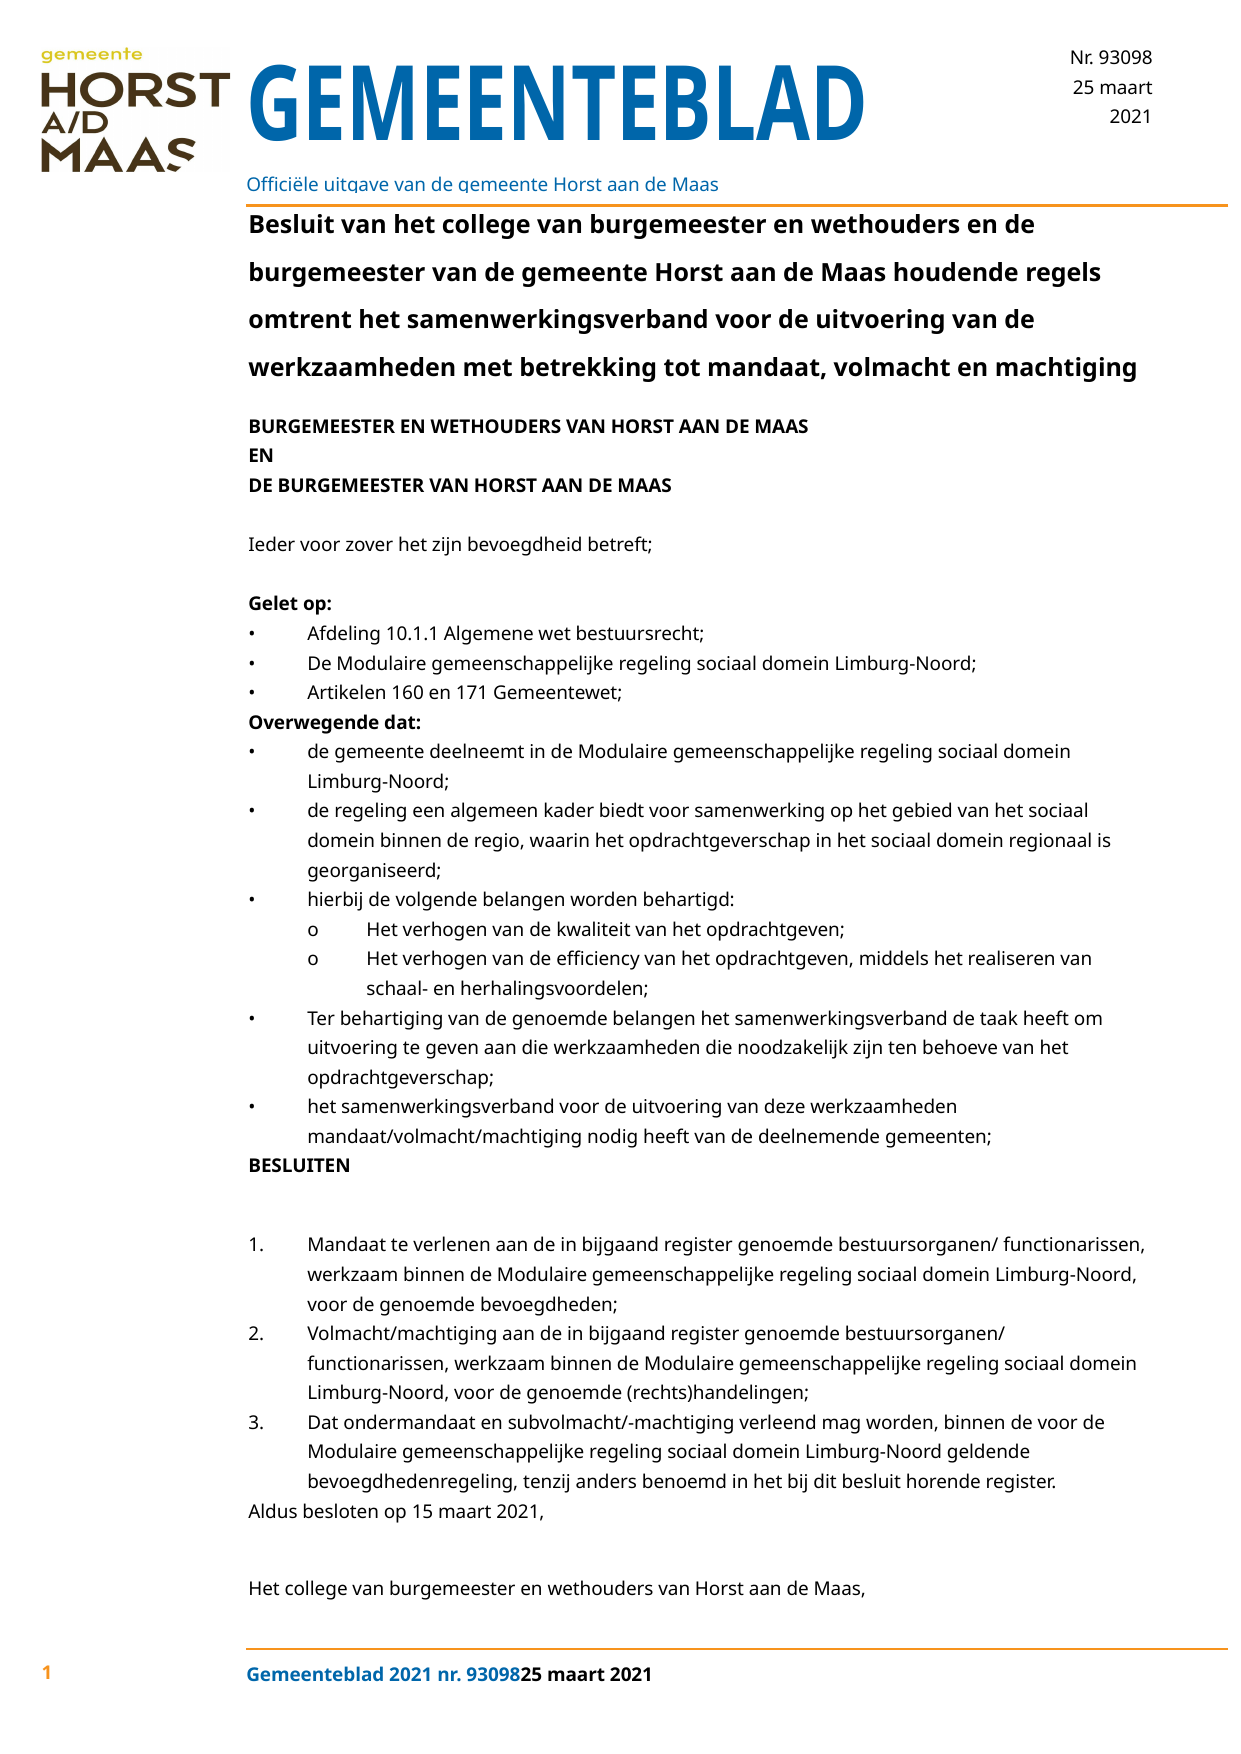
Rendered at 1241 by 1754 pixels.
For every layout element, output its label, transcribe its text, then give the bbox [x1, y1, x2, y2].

list de regeling een algemeen kader biedt voor samenwerking op het gebied van het sociaal domein binnen de regio, waarin het opdrachtgeverschap in het sociaal domein regionaal is georganiseerd; [248, 798, 1152, 883]
list Artikelen 160 en 171 Gemeentewet; [248, 679, 1152, 705]
text Overwegende dat: [248, 709, 1152, 735]
list Het verhogen van de efficiency van het opdrachtgeven, middels het realiseren van schaal- en herhalingsvoordelen; [307, 946, 1152, 1001]
text DE BURGEMEESTER VAN HORST AAN DE MAAS [248, 472, 1152, 498]
list Mandaat te verlenen aan de in bijgaand register genoemde bestuursorganen/ functionarissen, werkzaam binnen de Modulaire gemeenschappelijke regeling sociaal domein Limburg-Noord, voor de genoemde bevoegdheden; [248, 1232, 1152, 1316]
text Het college van burgemeester en wethouders van Horst aan de Maas, [248, 1575, 1152, 1601]
text Gelet op: [248, 591, 1152, 616]
text Besluit van het college van burgemeester en wethouders en de burgemeester van de gemeente Horst aan de Maas houdende regels omtrent het samenwerkingsverband voor de uitvoering van de werkzaamheden met betrekking tot mandaat, volmacht en machtiging [248, 207, 1152, 384]
text EN [248, 443, 1152, 468]
list Dat ondermandaat en subvolmacht/-machtiging verleend mag worden, binnen de voor de Modulaire gemeenschappelijke regeling sociaal domein Limburg-Noord geldende bevoegdhedenregeling, tenzij anders benoemd in het bij dit besluit horende register. [248, 1409, 1152, 1494]
list de gemeente deelneemt in de Modulaire gemeenschappelijke regeling sociaal domein Limburg-Noord; [248, 738, 1152, 794]
picture [41, 47, 231, 172]
list Volmacht/machtiging aan de in bijgaand register genoemde bestuursorganen/ functionarissen, werkzaam binnen de Modulaire gemeenschappelijke regeling sociaal domein Limburg-Noord, voor de genoemde (rechts)handelingen; [248, 1320, 1152, 1405]
list hierbij de volgende belangen worden behartigd: [248, 886, 1152, 912]
text BURGEMEESTER EN WETHOUDERS VAN HORST AAN DE MAAS [248, 413, 1152, 439]
list De Modulaire gemeenschappelijke regeling sociaal domein Limburg-Noord; [248, 650, 1152, 676]
text Aldus besloten op 15 maart 2021, [248, 1498, 1152, 1523]
list Ter behartiging van de genoemde belangen het samenwerkingsverband de taak heeft om uitvoering te geven aan die werkzaamheden die noodzakelijk zijn ten behoeve van het opdrachtgeverschap; [248, 1005, 1152, 1090]
list Afdeling 10.1.1 Algemene wet bestuursrecht; [248, 620, 1152, 646]
text BESLUITEN [248, 1153, 1152, 1178]
text Ieder voor zover het zijn bevoegdheid betreft; [248, 531, 1152, 557]
list Het verhogen van de kwaliteit van het opdrachtgeven; [307, 916, 1152, 942]
list het samenwerkingsverband voor de uitvoering van deze werkzaamheden mandaat/volmacht/machtiging nodig heeft van de deelnemende gemeenten; [248, 1093, 1152, 1149]
